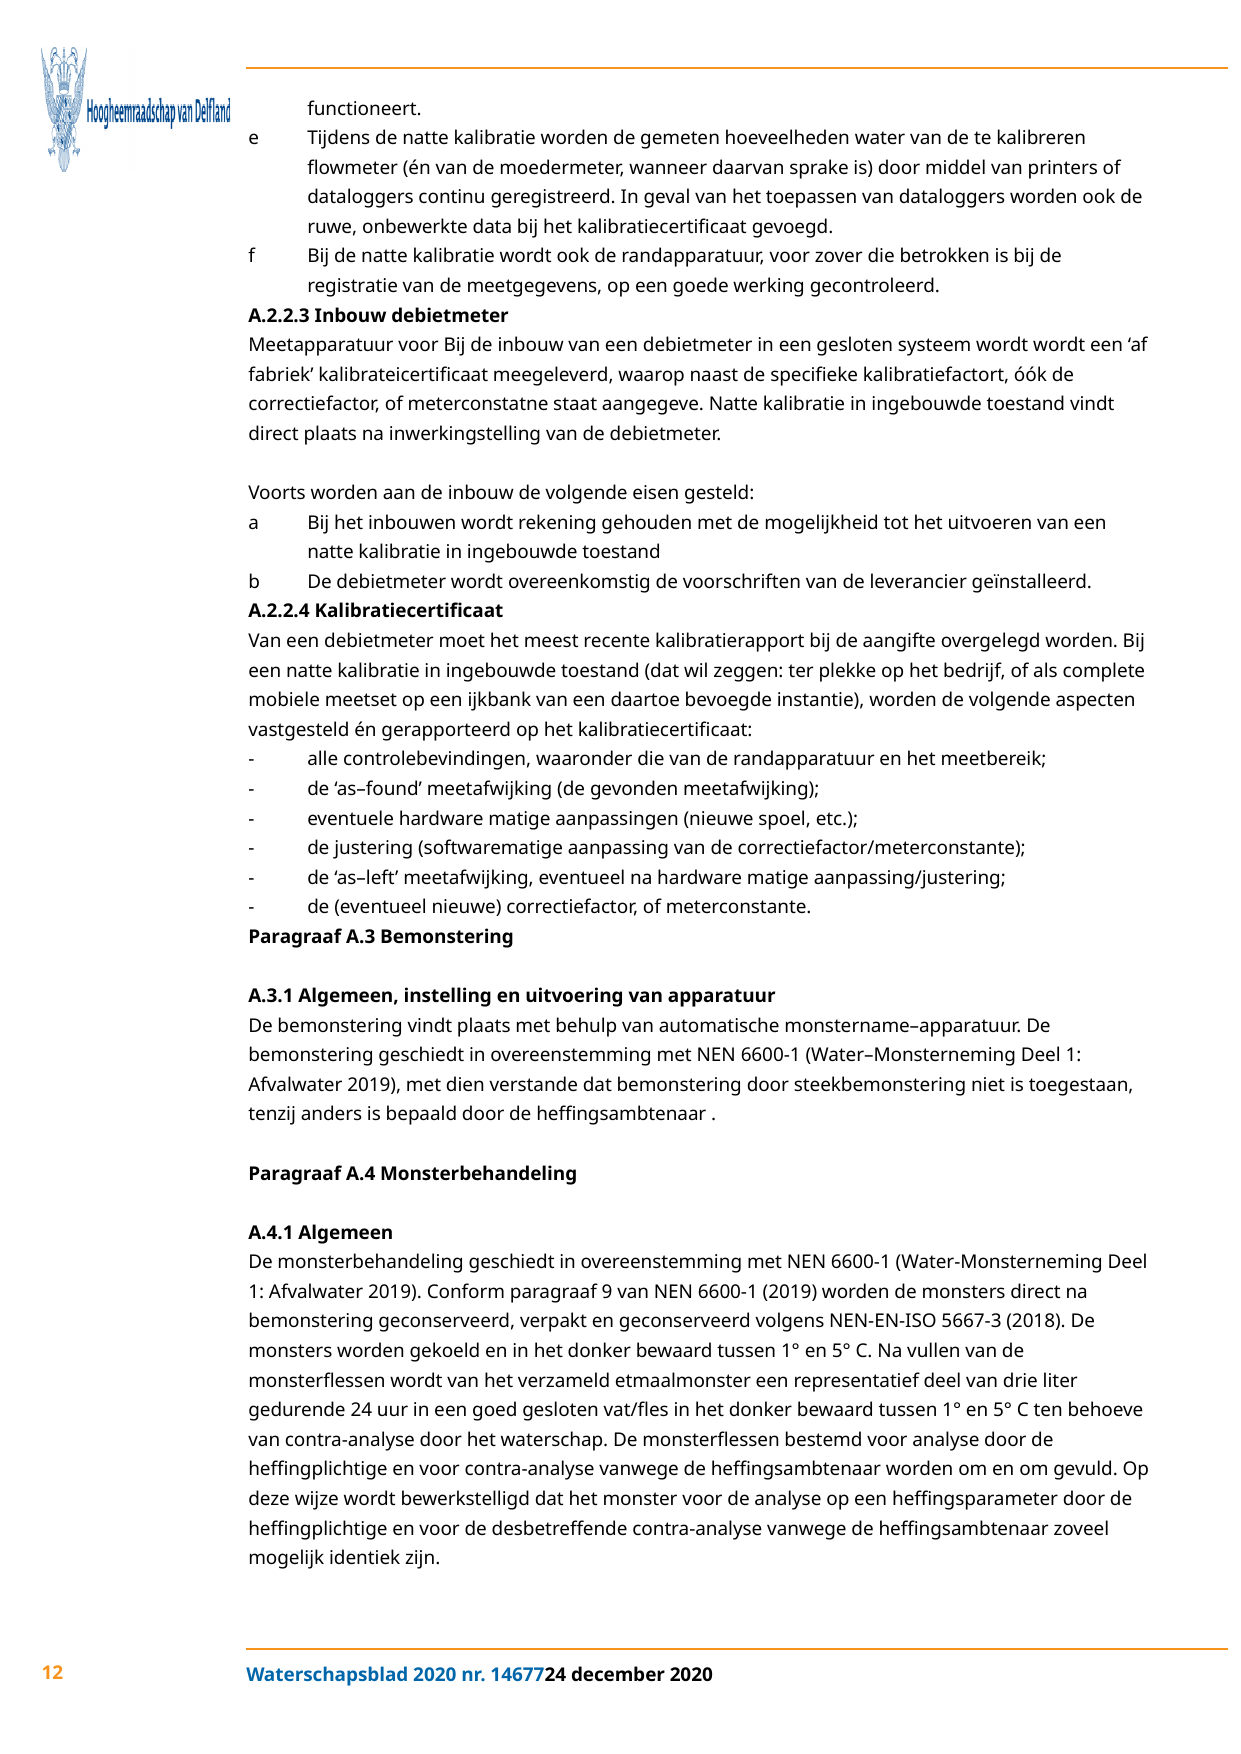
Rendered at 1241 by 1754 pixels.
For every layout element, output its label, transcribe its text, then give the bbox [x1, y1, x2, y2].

list Tijdens de natte kalibratie worden de gemeten hoeveelheden water van de te kalibreren flowmeter (én van de moedermeter, wanneer daarvan sprake is) door middel van printers of dataloggers continu geregistreerd. In geval van het toepassen van dataloggers worden ook de ruwe, onbewerkte data bij het kalibratiecertificaat gevoegd. [248, 124, 1152, 239]
list Bij het inbouwen wordt rekening gehouden met de mogelijkheid tot het uitvoeren van een natte kalibratie in ingebouwde toestand [248, 509, 1152, 564]
list de (eventueel nieuwe) correctiefactor, of meterconstante. [248, 893, 1152, 919]
text A.3.1 Algemeen, instelling en uitvoering van apparatuur [248, 982, 1152, 1008]
text A.2.2.3 Inbouw debietmeter [248, 302, 1152, 328]
list eventuele hardware matige aanpassingen (nieuwe spoel, etc.); [248, 805, 1152, 831]
text Paragraaf A.3 Bemonstering [248, 923, 1152, 949]
list De debietmeter wordt overeenkomstig de voorschriften van de leverancier geïnstalleerd. [248, 568, 1152, 594]
text A.4.1 Algemeen [248, 1219, 1152, 1245]
text Voorts worden aan de inbouw de volgende eisen gesteld: [248, 479, 1152, 505]
text De bemonstering vindt plaats met behulp van automatische monstername–apparatuur. De bemonstering geschiedt in overeenstemming met NEN 6600-1 (Water–Monsterneming Deel 1: Afvalwater 2019), met dien verstande dat bemonstering door steekbemonstering niet is toegestaan, tenzij anders is bepaald door de heffingsambtenaar . [248, 1012, 1152, 1126]
text Meetapparatuur voor Bij de inbouw van een debietmeter in een gesloten systeem wordt wordt een ‘af fabriek’ kalibrateicertificaat meegeleverd, waarop naast de specifieke kalibratiefactort, óók de correctiefactor, of meterconstatne staat aangegeve. Natte kalibratie in ingebouwde toestand vindt direct plaats na inwerkingstelling van de debietmeter. [248, 331, 1152, 446]
list functioneert. [248, 95, 1152, 121]
text De monsterbehandeling geschiedt in overeenstemming met NEN 6600-1 (Water-Monsterneming Deel 1: Afvalwater 2019). Conform paragraaf 9 van NEN 6600-1 (2019) worden de monsters direct na bemonstering geconserveerd, verpakt en geconserveerd volgens NEN-EN-ISO 5667-3 (2018). De monsters worden gekoeld en in het donker bewaard tussen 1° en 5° C. Na vullen van de monsterflessen wordt van het verzameld etmaalmonster een representatief deel van drie liter gedurende 24 uur in een goed gesloten vat/fles in het donker bewaard tussen 1° en 5° C ten behoeve van contra-analyse door het waterschap. De monsterflessen bestemd voor analyse door de heffingplichtige en voor contra-analyse vanwege de heffingsambtenaar worden om en om gevuld. Op deze wijze wordt bewerkstelligd dat het monster voor de analyse op een heffingsparameter door de heffingplichtige en voor de desbetreffende contra-analyse vanwege de heffingsambtenaar zoveel mogelijk identiek zijn. [248, 1248, 1152, 1570]
list alle controlebevindingen, waaronder die van de randapparatuur en het meetbereik; [248, 746, 1152, 771]
text Paragraaf A.4 Monsterbehandeling [248, 1160, 1152, 1186]
list Bij de natte kalibratie wordt ook de randapparatuur, voor zover die betrokken is bij de registratie van de meetgegevens, op een goede werking gecontroleerd. [248, 243, 1152, 298]
list de justering (softwarematige aanpassing van de correctiefactor/meterconstante); [248, 834, 1152, 860]
text A.2.2.4 Kalibratiecertificaat [248, 598, 1152, 623]
picture [41, 47, 231, 172]
list de ‘as–left’ meetafwijking, eventueel na hardware matige aanpassing/justering; [248, 864, 1152, 890]
text Van een debietmeter moet het meest recente kalibratierapport bij de aangifte overgelegd worden. Bij een natte kalibratie in ingebouwde toestand (dat wil zeggen: ter plekke op het bedrijf, of als complete mobiele meetset op een ijkbank van een daartoe bevoegde instantie), worden de volgende aspecten vastgesteld én gerapporteerd op het kalibratiecertificaat: [248, 627, 1152, 742]
list de ‘as–found’ meetafwijking (de gevonden meetafwijking); [248, 775, 1152, 801]
